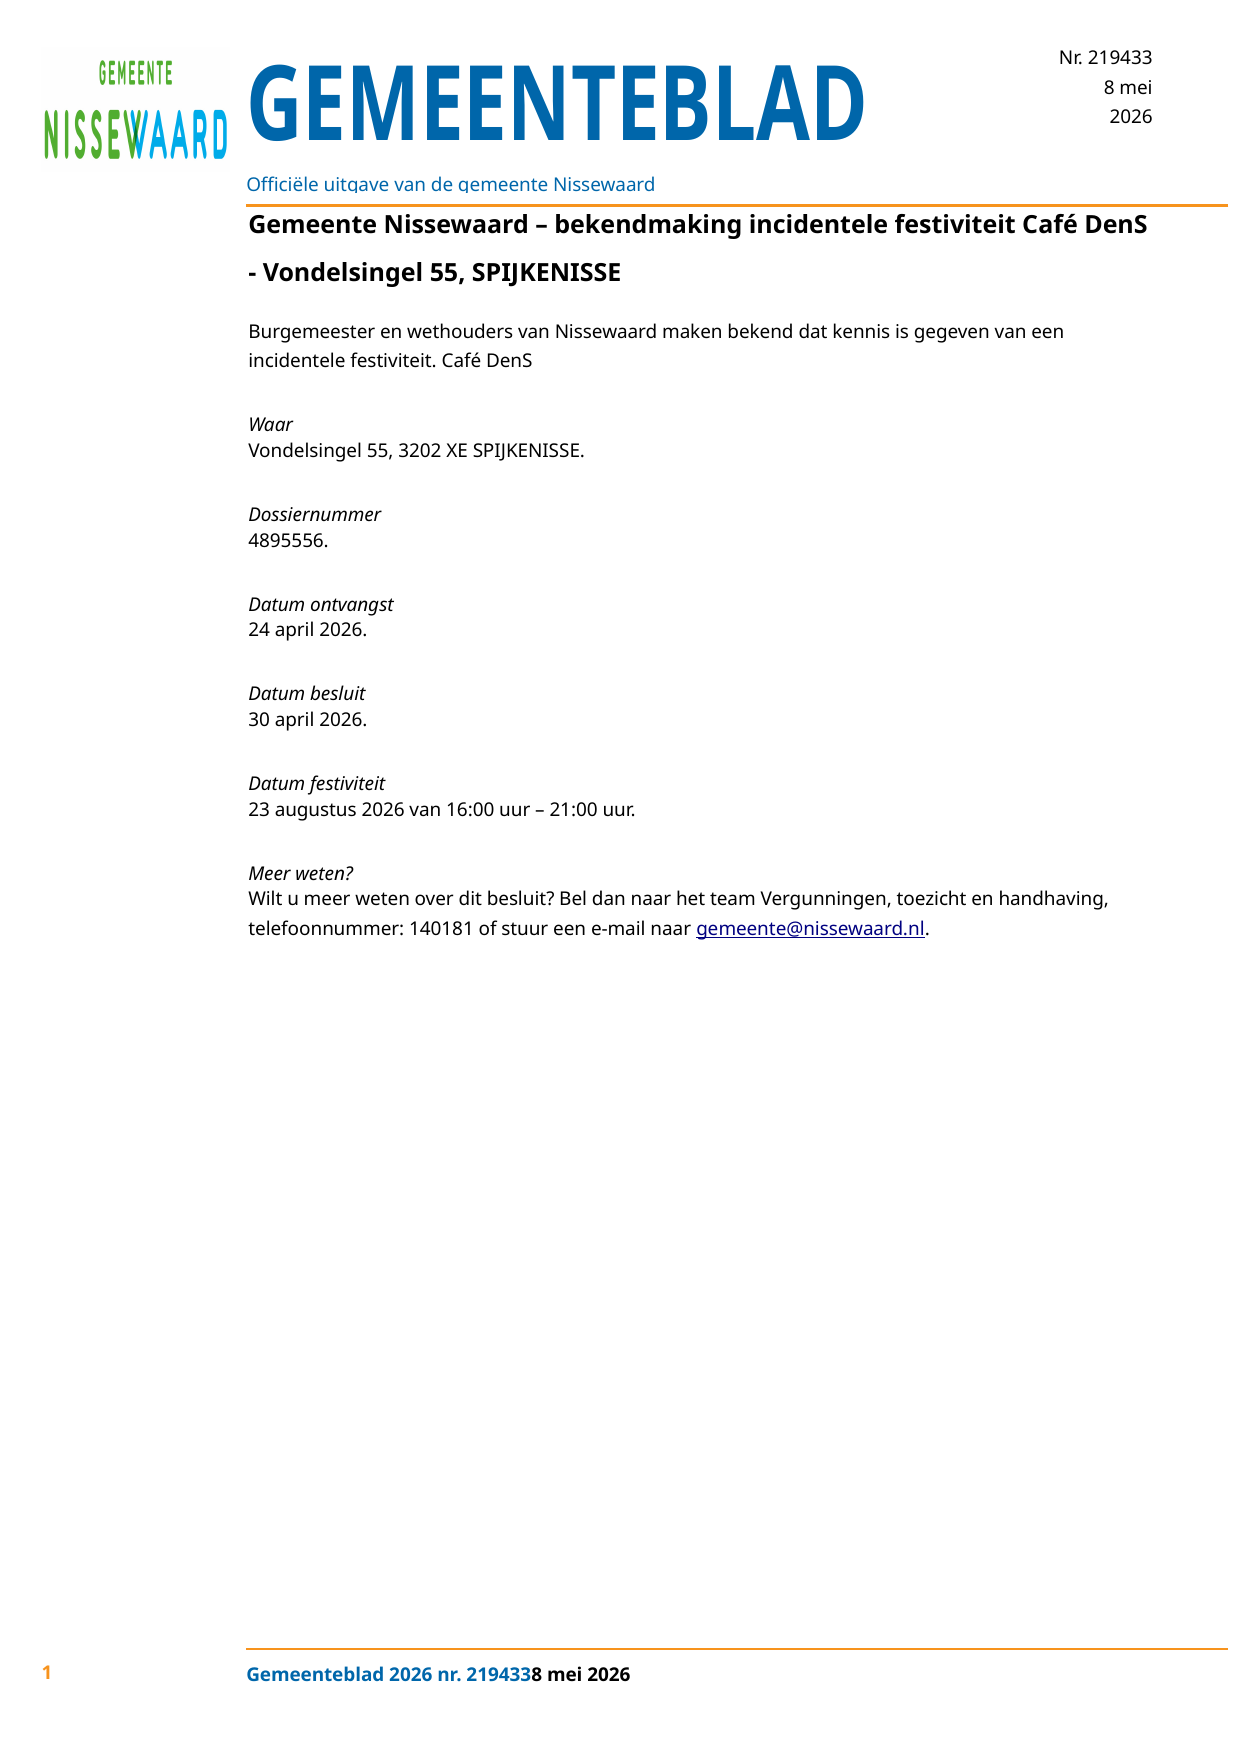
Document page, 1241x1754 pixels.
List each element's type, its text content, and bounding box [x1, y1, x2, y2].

text Burgemeester en wethouders van Nissewaard maken bekend dat kennis is gegeven van een incidentele festiviteit. Café DenS [248, 318, 1152, 373]
text Datum festiviteit [248, 770, 1152, 796]
text 30 april 2026. [248, 706, 1152, 732]
text Dossiernummer [248, 501, 1152, 527]
text Datum besluit [248, 681, 1152, 706]
text Vondelsingel 55, 3202 XE SPIJKENISSE. [248, 437, 1152, 463]
text 24 april 2026. [248, 617, 1152, 642]
text Gemeente Nissewaard – bekendmaking incidentele festiviteit Café DenS - Vondelsingel 55, SPIJKENISSE [248, 207, 1152, 288]
text Waar [248, 411, 1152, 437]
text 4895556. [248, 527, 1152, 553]
text Meer weten? [248, 860, 1152, 886]
text Wilt u meer weten over dit besluit? Bel dan naar het team Vergunningen, toezicht en handhaving, telefoonnummer: 140181 of stuur een e-mail naar gemeente@nissewaard.nl. [248, 886, 1152, 941]
text Datum ontvangst [248, 591, 1152, 617]
text 23 augustus 2026 van 16:00 uur – 21:00 uur. [248, 796, 1152, 822]
picture [41, 47, 231, 172]
